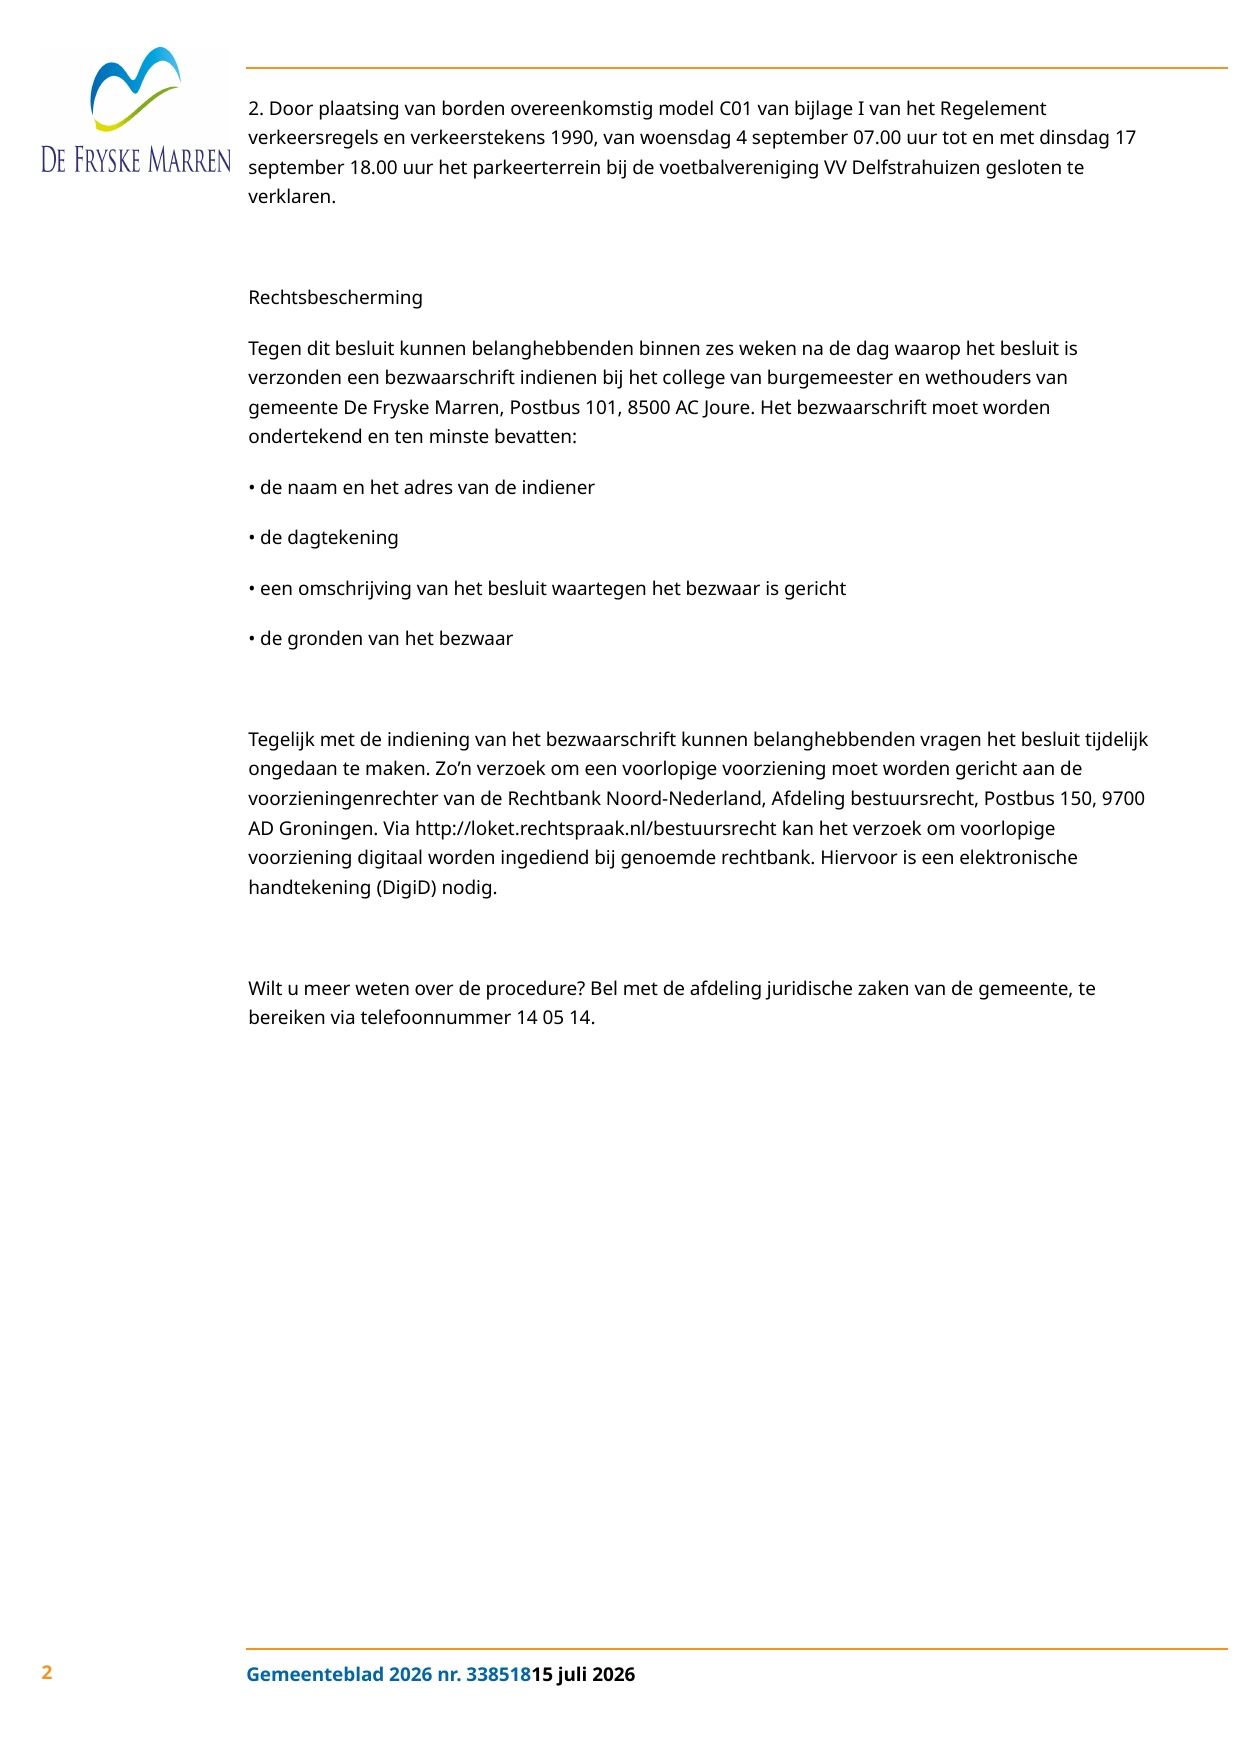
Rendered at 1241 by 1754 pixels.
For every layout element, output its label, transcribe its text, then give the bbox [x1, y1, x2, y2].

text • een omschrijving van het besluit waartegen het bezwaar is gericht [248, 575, 1152, 601]
text Tegelijk met de indiening van het bezwaarschrift kunnen belanghebbenden vragen het besluit tijdelijk ongedaan te maken. Zo’n verzoek om een voorlopige voorziening moet worden gericht aan de voorzieningenrechter van de Rechtbank Noord-Nederland, Afdeling bestuursrecht, Postbus 150, 9700 AD Groningen. Via http://loket.rechtspraak.nl/bestuursrecht kan het verzoek om voorlopige voorziening digitaal worden ingediend bij genoemde rechtbank. Hiervoor is een elektronische handtekening (DigiD) nodig. [248, 726, 1152, 900]
text Tegen dit besluit kunnen belanghebbenden binnen zes weken na de dag waarop het besluit is verzonden een bezwaarschrift indienen bij het college van burgemeester en wethouders van gemeente De Fryske Marren, Postbus 101, 8500 AC Joure. Het bezwaarschrift moet worden ondertekend en ten minste bevatten: [248, 335, 1152, 449]
text 2. Door plaatsing van borden overeenkomstig model C01 van bijlage I van het Regelement verkeersregels en verkeerstekens 1990, van woensdag 4 september 07.00 uur tot en met dinsdag 17 september 18.00 uur het parkeerterrein bij de voetbalvereniging VV Delfstrahuizen gesloten te verklaren. [248, 95, 1152, 209]
text • de naam en het adres van de indiener [248, 474, 1152, 500]
text • de gronden van het bezwaar [248, 625, 1152, 651]
text Rechtsbescherming [248, 284, 1152, 310]
text • de dagtekening [248, 524, 1152, 550]
text Wilt u meer weten over de procedure? Bel met de afdeling juridische zaken van de gemeente, te bereiken via telefoonnummer 14 05 14. [248, 975, 1152, 1030]
picture [41, 47, 231, 172]
